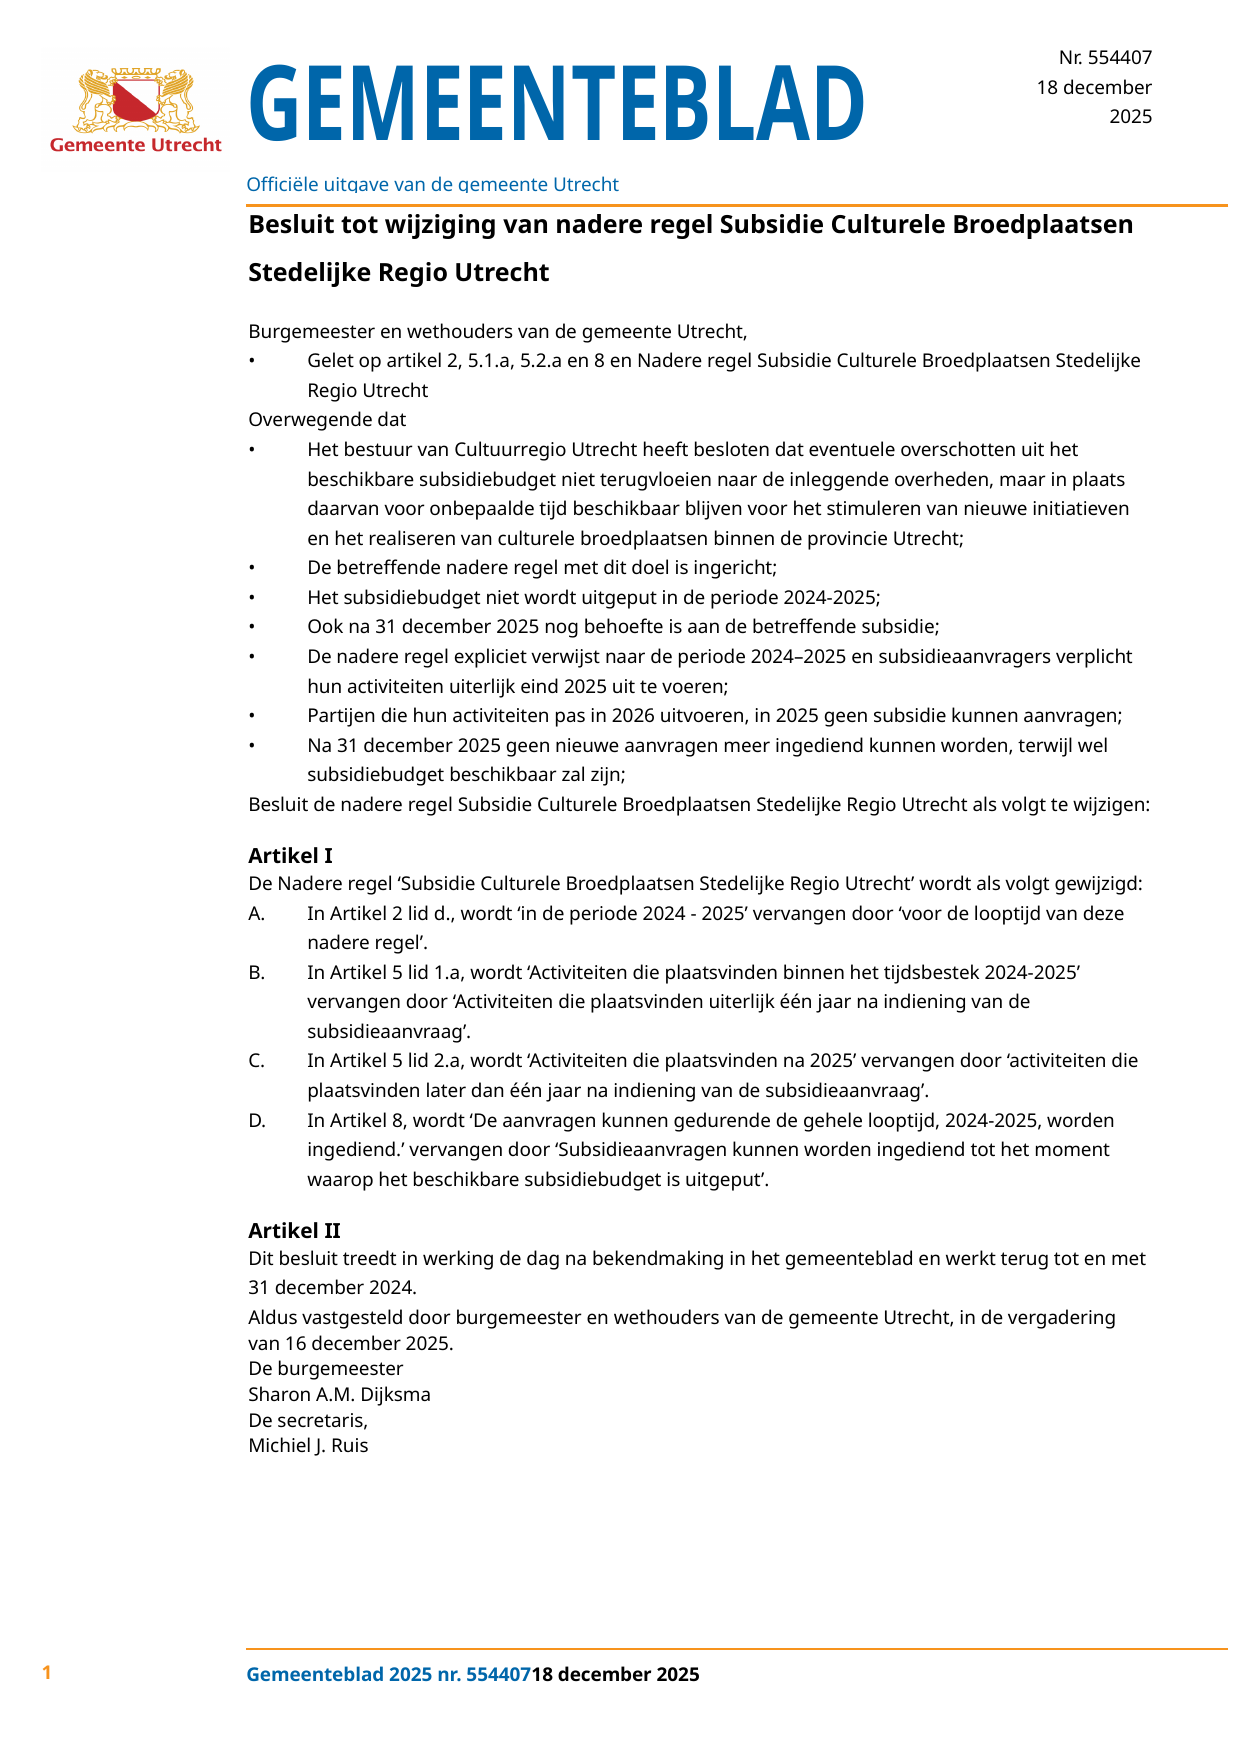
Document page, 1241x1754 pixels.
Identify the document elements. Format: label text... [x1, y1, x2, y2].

list Partijen die hun activiteiten pas in 2026 uitvoeren, in 2025 geen subsidie kunnen aanvragen; [248, 702, 1152, 728]
text De burgemeester [248, 1355, 1152, 1381]
picture [41, 47, 231, 172]
text De Nadere regel ‘Subsidie Culturele Broedplaatsen Stedelijke Regio Utrecht’ wordt als volgt gewijzigd: [248, 870, 1152, 896]
text Michiel J. Ruis [248, 1433, 1152, 1458]
text De secretaris, [248, 1407, 1152, 1433]
list De nadere regel expliciet verwijst naar de periode 2024–2025 en subsidieaanvragers verplicht hun activiteiten uiterlijk eind 2025 uit te voeren; [248, 643, 1152, 699]
text Sharon A.M. Dijksma [248, 1381, 1152, 1407]
text Besluit tot wijziging van nadere regel Subsidie Culturele Broedplaatsen Stedelijke Regio Utrecht [248, 207, 1152, 288]
list De betreffende nadere regel met dit doel is ingericht; [248, 554, 1152, 580]
list Gelet op artikel 2, 5.1.a, 5.2.a en 8 en Nadere regel Subsidie Culturele Broedplaatsen Stedelijke Regio Utrecht [248, 347, 1152, 403]
text Besluit de nadere regel Subsidie Culturele Broedplaatsen Stedelijke Regio Utrecht als volgt te wijzigen: [248, 791, 1152, 817]
list Na 31 december 2025 geen nieuwe aanvragen meer ingediend kunnen worden, terwijl wel subsidiebudget beschikbaar zal zijn; [248, 732, 1152, 787]
text Aldus vastgesteld door burgemeester en wethouders van de gemeente Utrecht, in de vergadering van 16 december 2025. [248, 1304, 1152, 1355]
list In Artikel 5 lid 1.a, wordt ‘Activiteiten die plaatsvinden binnen het tijdsbestek 2024-2025’ vervangen door ‘Activiteiten die plaatsvinden uiterlijk één jaar na indiening van de subsidieaanvraag’. [248, 959, 1152, 1044]
list In Artikel 8, wordt ‘De aanvragen kunnen gedurende de gehele looptijd, 2024-2025, worden ingediend.’ vervangen door ‘Subsidieaanvragen kunnen worden ingediend tot het moment waarop het beschikbare subsidiebudget is uitgeput’. [248, 1107, 1152, 1192]
text Artikel I [248, 842, 1152, 870]
list In Artikel 5 lid 2.a, wordt ‘Activiteiten die plaatsvinden na 2025’ vervangen door ‘activiteiten die plaatsvinden later dan één jaar na indiening van de subsidieaanvraag’. [248, 1048, 1152, 1103]
list Ook na 31 december 2025 nog behoefte is aan de betreffende subsidie; [248, 614, 1152, 639]
text Overwegende dat [248, 407, 1152, 432]
list Het subsidiebudget niet wordt uitgeput in de periode 2024-2025; [248, 584, 1152, 610]
list Het bestuur van Cultuurregio Utrecht heeft besloten dat eventuele overschotten uit het beschikbare subsidiebudget niet terugvloeien naar de inleggende overheden, maar in plaats daarvan voor onbepaalde tijd beschikbaar blijven voor het stimuleren van nieuwe initiatieven en het realiseren van culturele broedplaatsen binnen de provincie Utrecht; [248, 436, 1152, 551]
list In Artikel 2 lid d., wordt ‘in de periode 2024 - 2025’ vervangen door ‘voor de looptijd van deze nadere regel’. [248, 900, 1152, 955]
text Artikel II [248, 1216, 1152, 1245]
text Burgemeester en wethouders van de gemeente Utrecht, [248, 318, 1152, 344]
text Dit besluit treedt in werking de dag na bekendmaking in het gemeenteblad en werkt terug tot en met 31 december 2024. [248, 1245, 1152, 1300]
